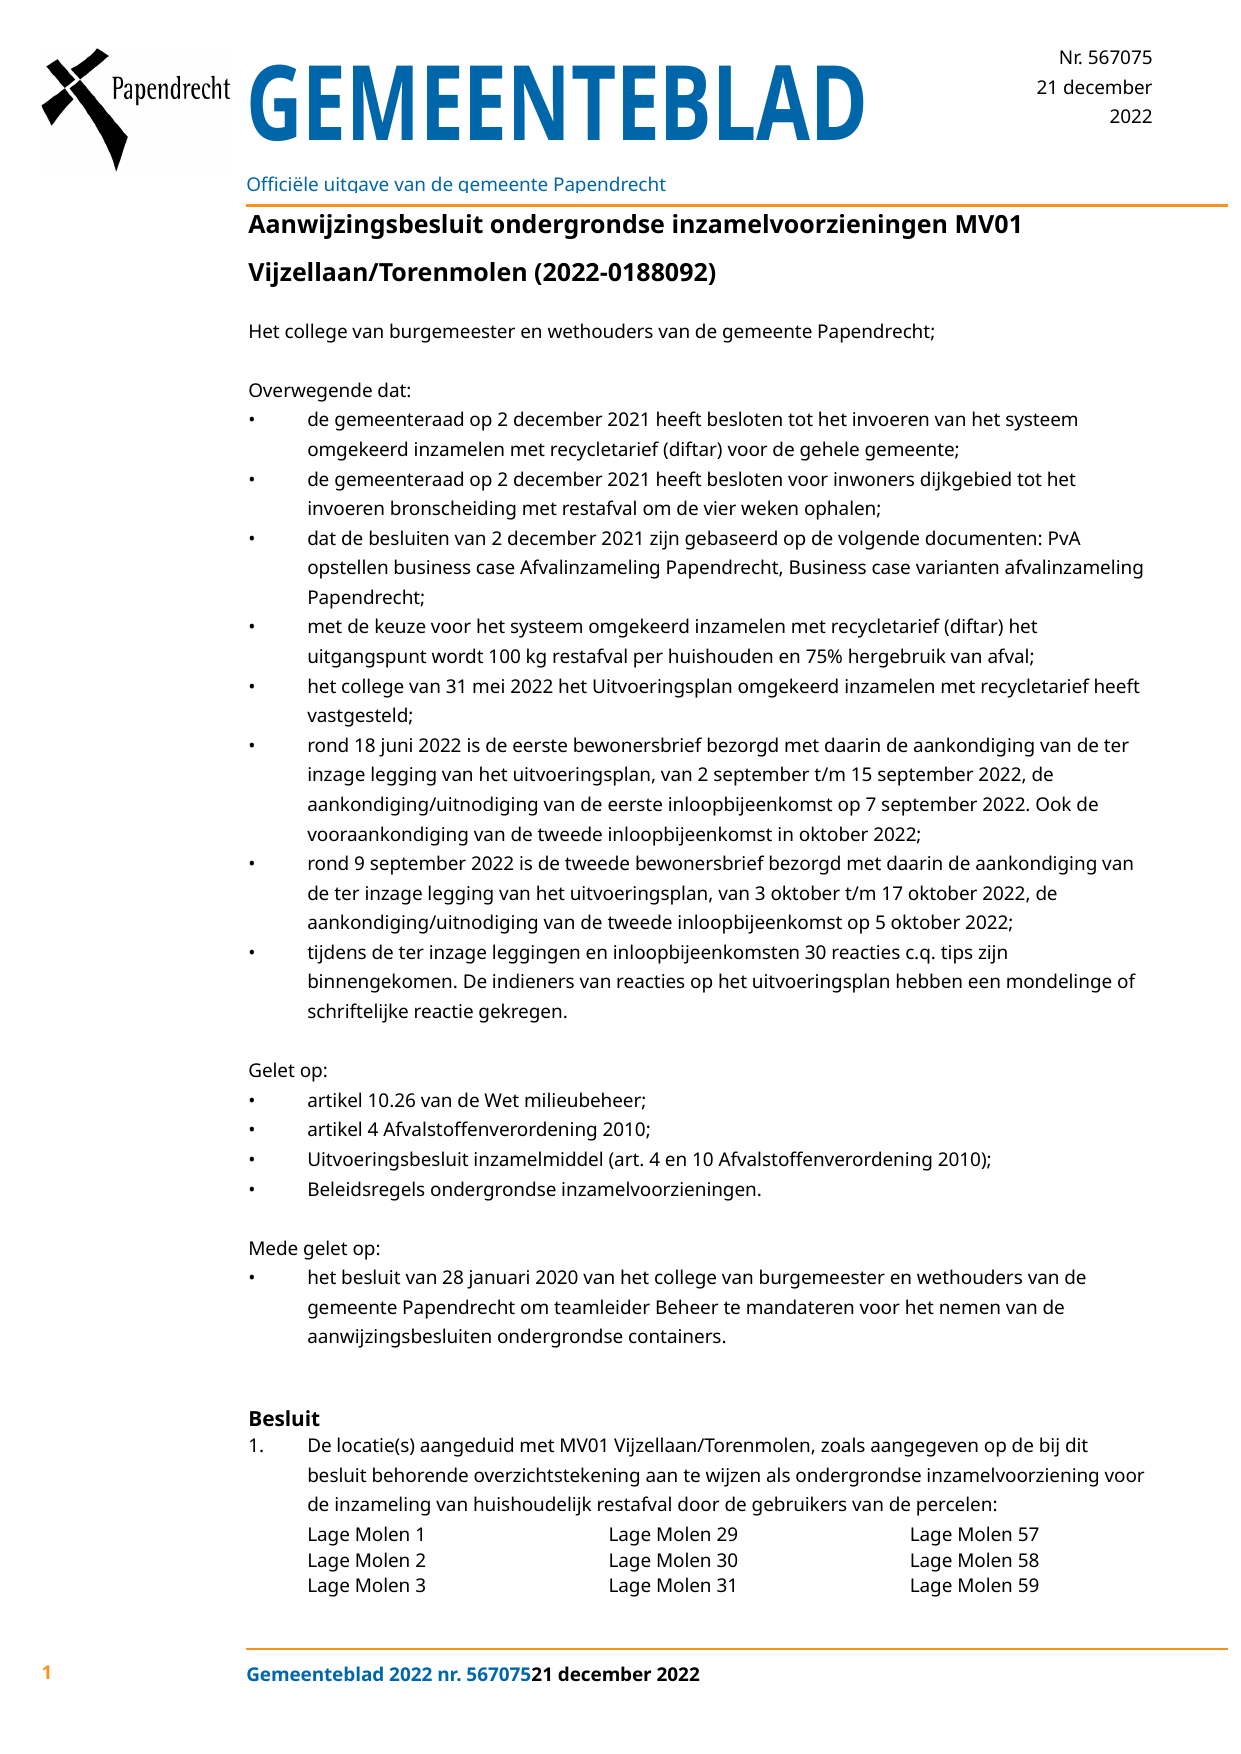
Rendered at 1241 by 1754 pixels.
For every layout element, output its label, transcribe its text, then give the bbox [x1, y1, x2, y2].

list dat de besluiten van 2 december 2021 zijn gebaseerd op de volgende documenten: PvA opstellen business case Afvalinzameling Papendrecht, Business case varianten afvalinzameling Papendrecht; [248, 525, 1152, 610]
table_cell Lage Molen 3 [248, 1573, 549, 1598]
picture [41, 47, 231, 172]
table_cell Lage Molen 30 [549, 1547, 850, 1572]
list de gemeenteraad op 2 december 2021 heeft besloten tot het invoeren van het systeem omgekeerd inzamelen met recycletarief (diftar) voor de gehele gemeente; [248, 407, 1152, 462]
list artikel 10.26 van de Wet milieubeheer; [248, 1087, 1152, 1113]
table_header Lage Molen 1 [248, 1521, 549, 1547]
list het besluit van 28 januari 2020 van het college van burgemeester en wethouders van de gemeente Papendrecht om teamleider Beheer te mandateren voor het nemen van de aanwijzingsbesluiten ondergrondse containers. [248, 1264, 1152, 1349]
table_cell Lage Molen 58 [850, 1547, 1152, 1572]
text Overwegende dat: [248, 377, 1152, 403]
list met de keuze voor het systeem omgekeerd inzamelen met recycletarief (diftar) het uitgangspunt wordt 100 kg restafval per huishouden en 75% hergebruik van afval; [248, 614, 1152, 669]
table_header Lage Molen 29 [549, 1521, 850, 1547]
list rond 18 juni 2022 is de eerste bewonersbrief bezorgd met daarin de aankondiging van de ter inzage legging van het uitvoeringsplan, van 2 september t/m 15 september 2022, de aankondiging/uitnodiging van de eerste inloopbijeenkomst op 7 september 2022. Ook de vooraankondiging van de tweede inloopbijeenkomst in oktober 2022; [248, 732, 1152, 847]
list Beleidsregels ondergrondse inzamelvoorzieningen. [248, 1176, 1152, 1202]
table_cell Lage Molen 59 [850, 1573, 1152, 1598]
list De locatie(s) aangeduid met MV01 Vijzellaan/Torenmolen, zoals aangegeven op de bij dit besluit behorende overzichtstekening aan te wijzen als ondergrondse inzamelvoorziening voor de inzameling van huishoudelijk restafval door de gebruikers van de percelen: [248, 1432, 1152, 1517]
list het college van 31 mei 2022 het Uitvoeringsplan omgekeerd inzamelen met recycletarief heeft vastgesteld; [248, 673, 1152, 728]
list rond 9 september 2022 is de tweede bewonersbrief bezorgd met daarin de aankondiging van de ter inzage legging van het uitvoeringsplan, van 3 oktober t/m 17 oktober 2022, de aankondiging/uitnodiging van de tweede inloopbijeenkomst op 5 oktober 2022; [248, 850, 1152, 935]
list Uitvoeringsbesluit inzamelmiddel (art. 4 en 10 Afvalstoffenverordening 2010); [248, 1146, 1152, 1172]
table_cell Lage Molen 2 [248, 1547, 549, 1572]
text Het college van burgemeester en wethouders van de gemeente Papendrecht; [248, 318, 1152, 344]
text Gelet op: [248, 1057, 1152, 1083]
list artikel 4 Afvalstoffenverordening 2010; [248, 1117, 1152, 1142]
list tijdens de ter inzage leggingen en inloopbijeenkomsten 30 reacties c.q. tips zijn binnengekomen. De indieners van reacties op het uitvoeringsplan hebben een mondelinge of schriftelijke reactie gekregen. [248, 939, 1152, 1024]
table_header Lage Molen 57 [850, 1521, 1152, 1547]
text Besluit [248, 1404, 1152, 1432]
table_cell Lage Molen 31 [549, 1573, 850, 1598]
list de gemeenteraad op 2 december 2021 heeft besloten voor inwoners dijkgebied tot het invoeren bronscheiding met restafval om de vier weken ophalen; [248, 466, 1152, 521]
text Aanwijzingsbesluit ondergrondse inzamelvoorzieningen MV01 Vijzellaan/Torenmolen (2022-0188092) [248, 207, 1152, 288]
text Mede gelet op: [248, 1235, 1152, 1261]
